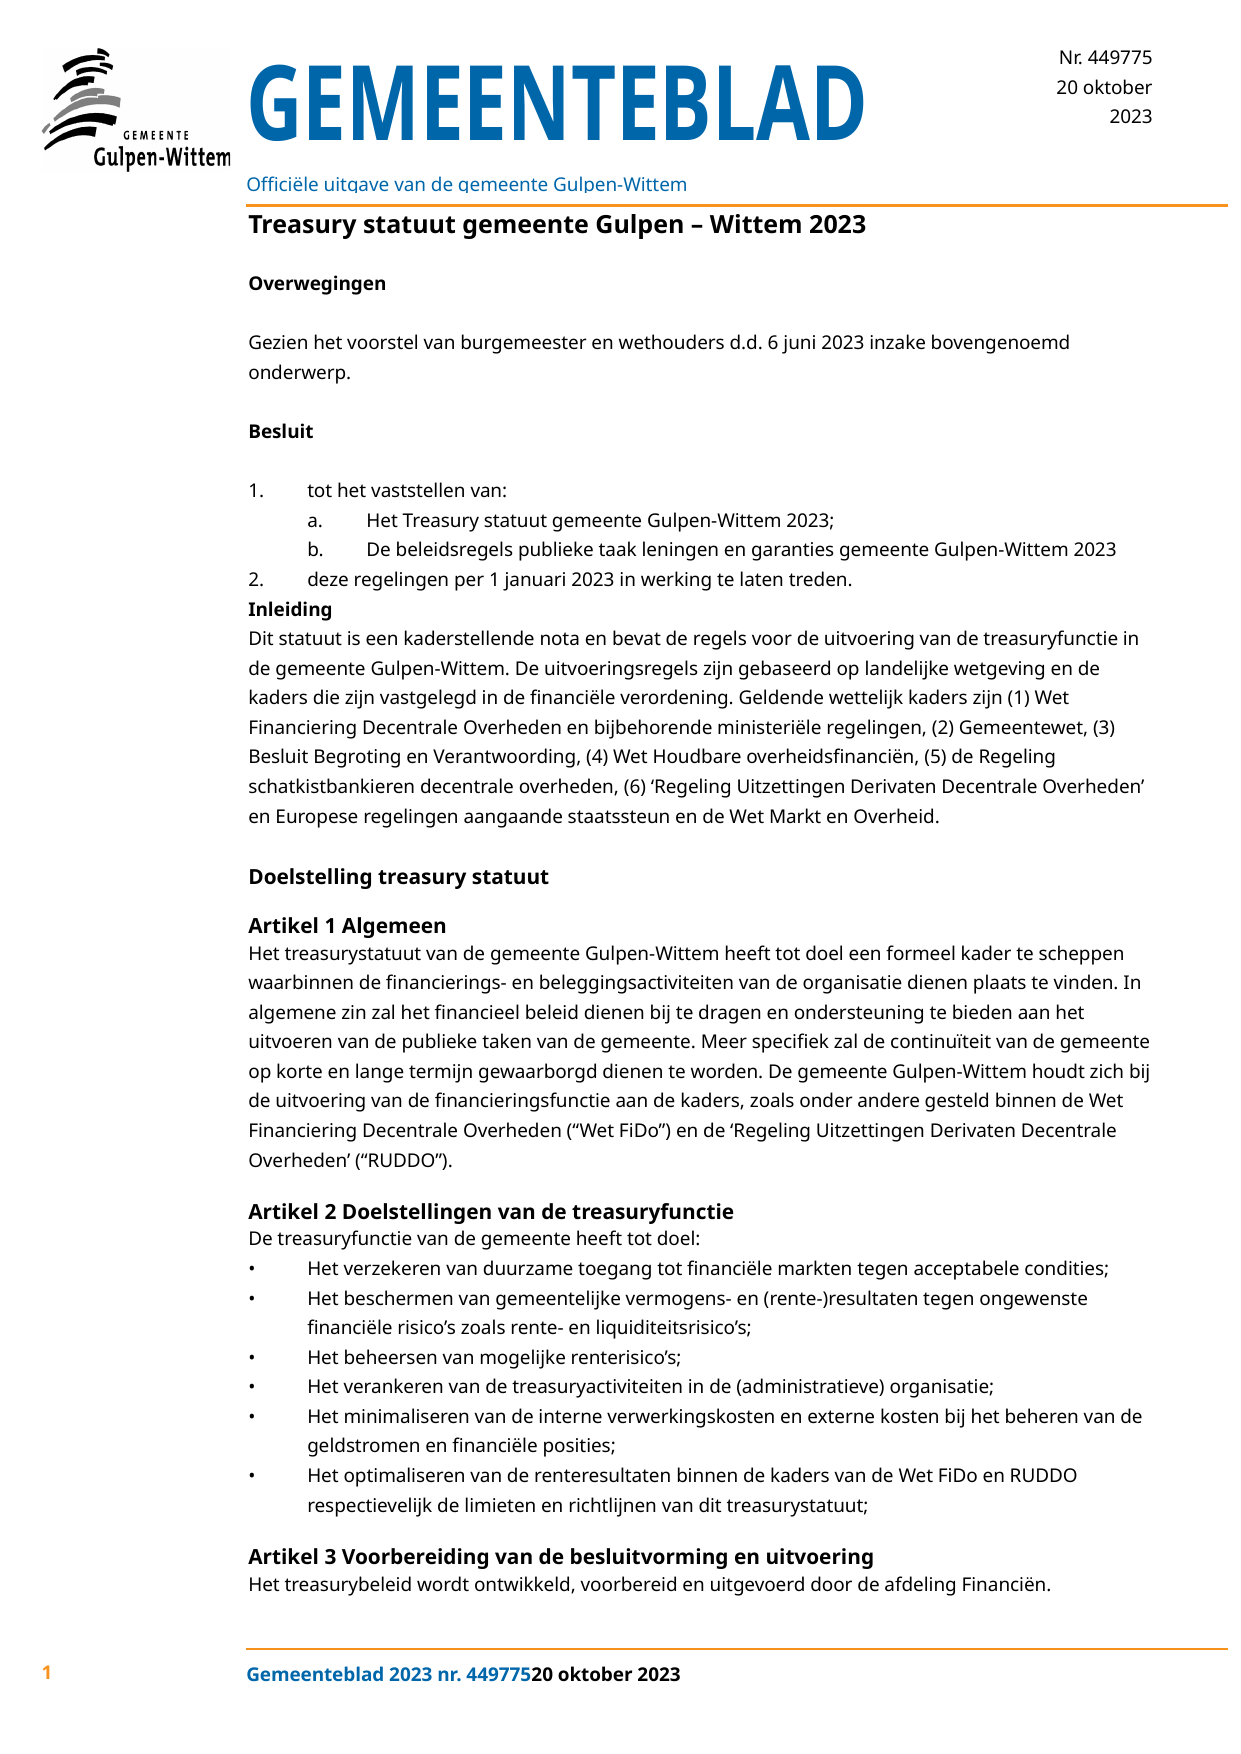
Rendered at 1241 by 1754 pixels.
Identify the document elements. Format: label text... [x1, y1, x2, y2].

text Treasury statuut gemeente Gulpen – Wittem 2023 [248, 207, 1152, 241]
text Dit statuut is een kaderstellende nota en bevat de regels voor de uitvoering van de treasuryfunctie in de gemeente Gulpen-Wittem. De uitvoeringsregels zijn gebaseerd op landelijke wetgeving en de kaders die zijn vastgelegd in de financiële verordening. Geldende wettelijk kaders zijn (1) Wet Financiering Decentrale Overheden en bijbehorende ministeriële regelingen, (2) Gemeentewet, (3) Besluit Begroting en Verantwoording, (4) Wet Houdbare overheidsfinanciën, (5) de Regeling schatkistbankieren decentrale overheden, (6) ‘Regeling Uitzettingen Derivaten Decentrale Overheden’ en Europese regelingen aangaande staatssteun en de Wet Markt en Overheid. [248, 625, 1152, 828]
text Het treasurystatuut van de gemeente Gulpen-Wittem heeft tot doel een formeel kader te scheppen waarbinnen de financierings- en beleggingsactiviteiten van de organisatie dienen plaats te vinden. In algemene zin zal het financieel beleid dienen bij te dragen en ondersteuning te bieden aan het uitvoeren van de publieke taken van de gemeente. Meer specifiek zal de continuïteit van de gemeente op korte en lange termijn gewaarborgd dienen te worden. De gemeente Gulpen-Wittem houdt zich bij de uitvoering van de financieringsfunctie aan de kaders, zoals onder andere gesteld binnen de Wet Financiering Decentrale Overheden (“Wet FiDo”) en de ‘Regeling Uitzettingen Derivaten Decentrale Overheden’ (“RUDDO”). [248, 940, 1152, 1172]
text Doelstelling treasury statuut [248, 862, 1152, 890]
list deze regelingen per 1 januari 2023 in werking te laten treden. [248, 566, 1152, 592]
list Het Treasury statuut gemeente Gulpen-Wittem 2023; [307, 507, 1152, 533]
list Het beschermen van gemeentelijke vermogens- en (rente-)resultaten tegen ongewenste financiële risico’s zoals rente- en liquiditeitsrisico’s; [248, 1285, 1152, 1340]
list Het verankeren van de treasuryactiviteiten in de (administratieve) organisatie; [248, 1373, 1152, 1399]
picture [41, 47, 231, 172]
text Artikel 2 Doelstellingen van de treasuryfunctie [248, 1197, 1152, 1226]
text Artikel 3 Voorbereiding van de besluitvorming en uitvoering [248, 1542, 1152, 1571]
list tot het vaststellen van: [248, 477, 1152, 503]
text Gezien het voorstel van burgemeester en wethouders d.d. 6 juni 2023 inzake bovengenoemd onderwerp. [248, 329, 1152, 385]
text Artikel 1 Algemeen [248, 911, 1152, 940]
text Overwegingen [248, 270, 1152, 296]
list Het verzekeren van duurzame toegang tot financiële markten tegen acceptabele condities; [248, 1255, 1152, 1281]
list De beleidsregels publieke taak leningen en garanties gemeente Gulpen-Wittem 2023 [307, 537, 1152, 562]
list Het optimaliseren van de renteresultaten binnen de kaders van de Wet FiDo en RUDDO respectievelijk de limieten en richtlijnen van dit treasurystatuut; [248, 1462, 1152, 1518]
text De treasuryfunctie van de gemeente heeft tot doel: [248, 1226, 1152, 1251]
text Het treasurybeleid wordt ontwikkeld, voorbereid en uitgevoerd door de afdeling Financiën. [248, 1571, 1152, 1596]
list Het beheersen van mogelijke renterisico’s; [248, 1344, 1152, 1370]
list Het minimaliseren van de interne verwerkingskosten en externe kosten bij het beheren van de geldstromen en financiële posities; [248, 1403, 1152, 1458]
text Besluit [248, 418, 1152, 444]
text Inleiding [248, 596, 1152, 621]
